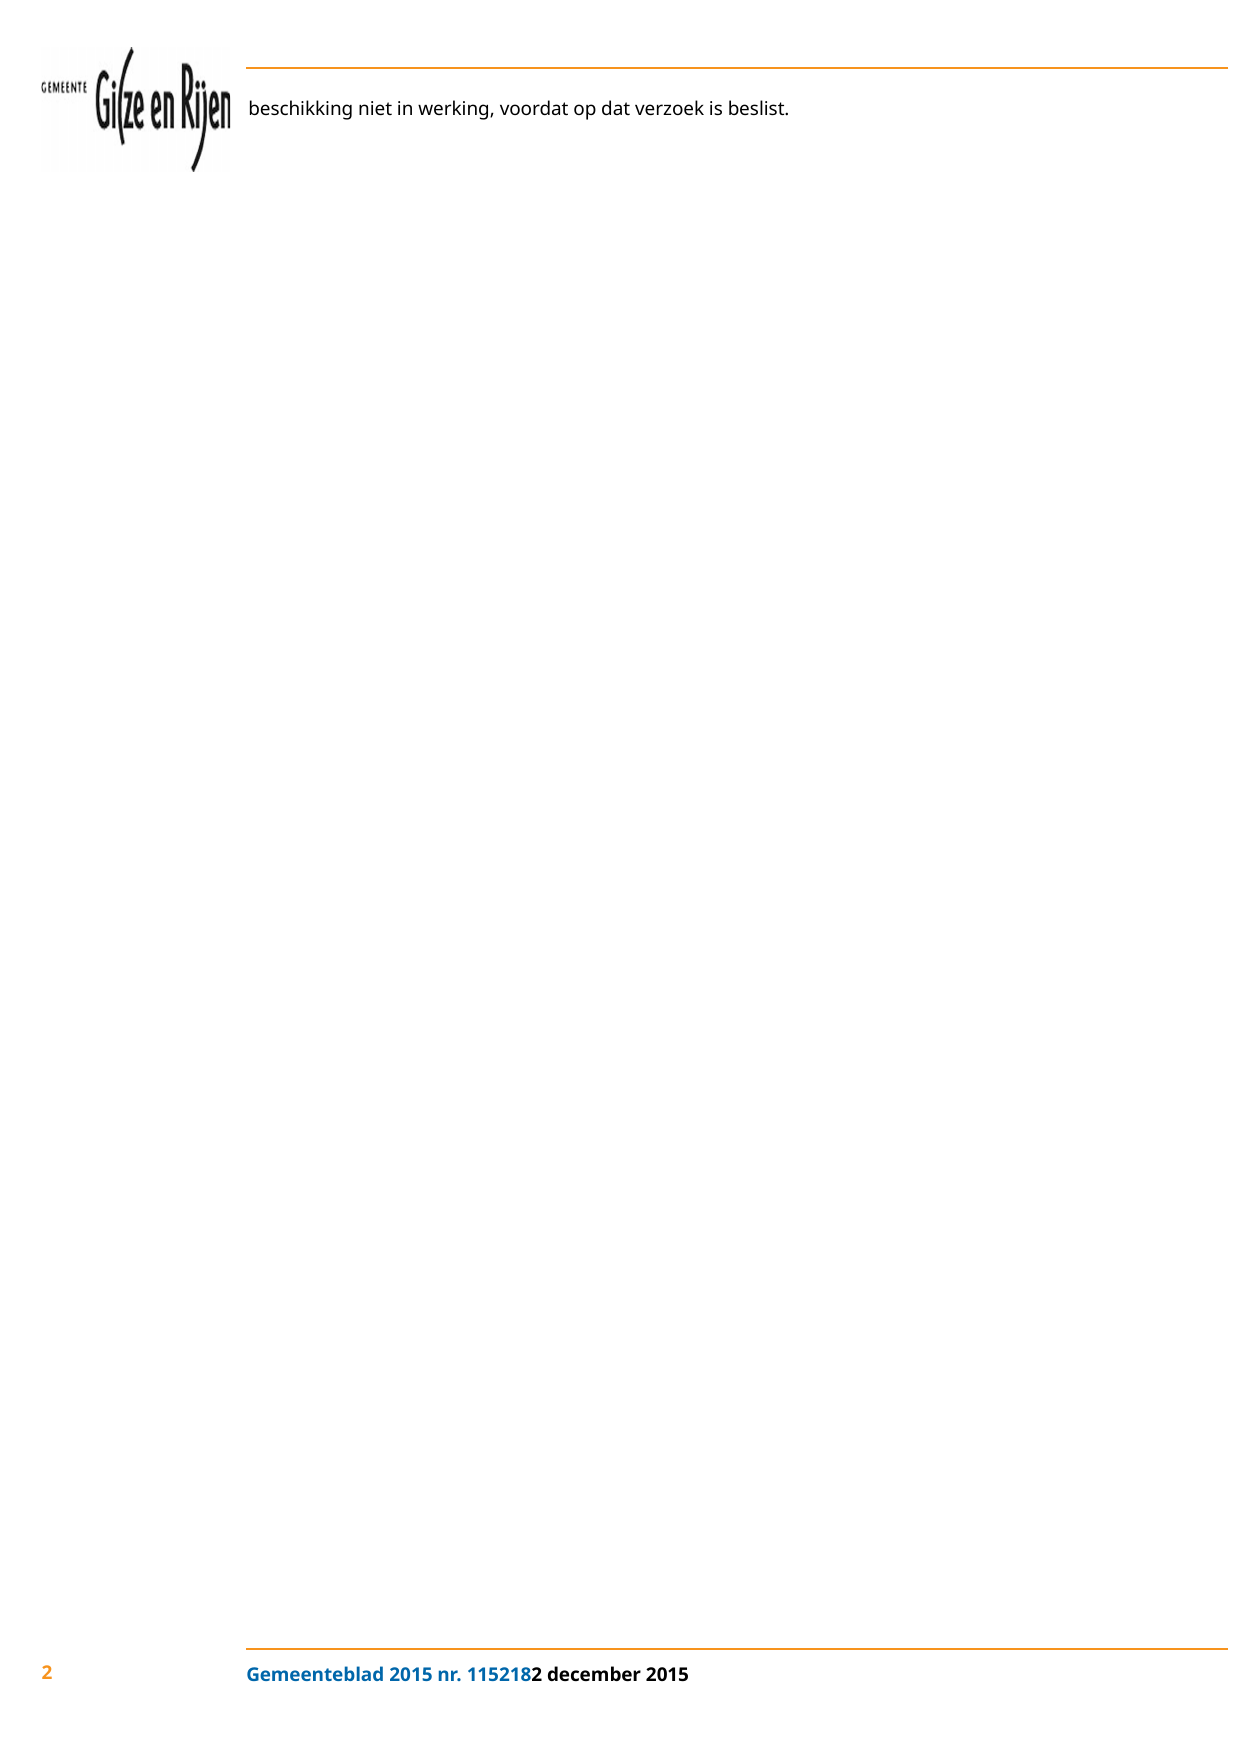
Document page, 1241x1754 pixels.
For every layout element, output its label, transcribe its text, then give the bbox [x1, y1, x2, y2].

picture [41, 47, 231, 172]
text beschikking niet in werking, voordat op dat verzoek is beslist. [248, 95, 1152, 121]
